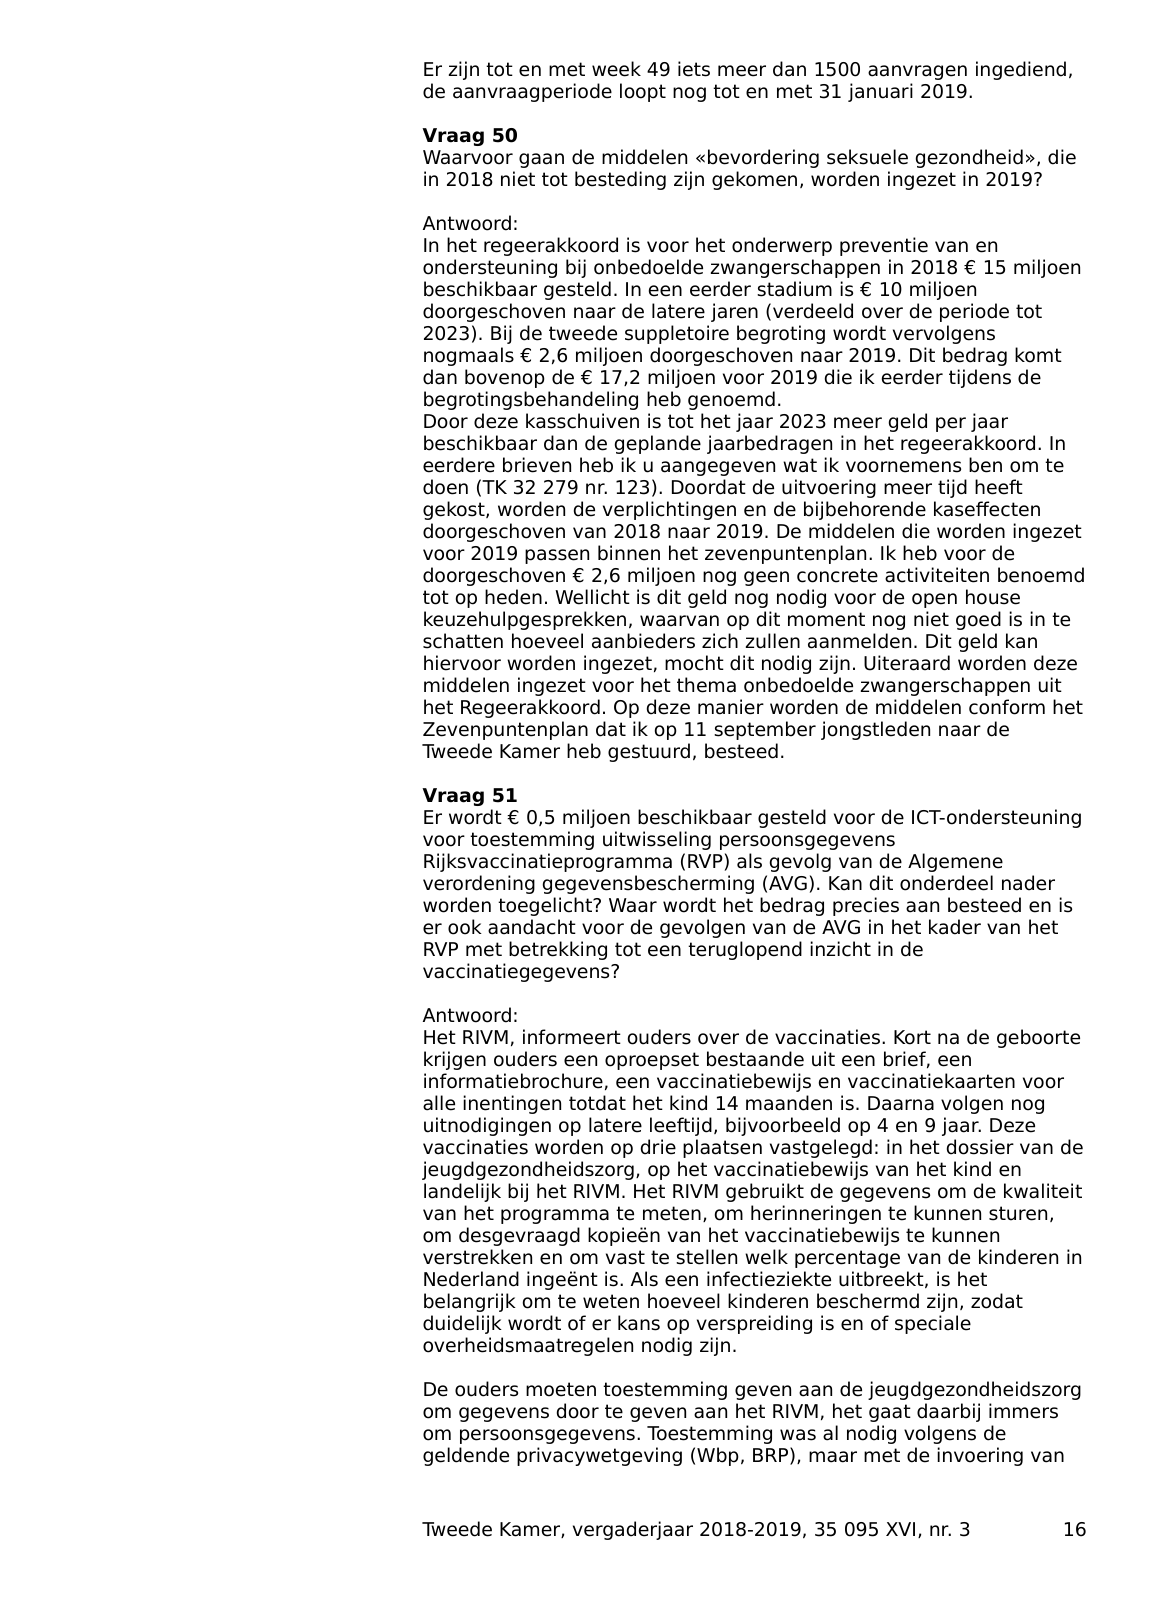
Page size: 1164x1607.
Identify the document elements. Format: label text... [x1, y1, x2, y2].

text Door deze kasschuiven is tot het jaar 2023 meer geld per jaar beschikbaar dan de geplande jaarbedragen in het regeerakkoord. In eerdere brieven heb ik u aangegeven wat ik voornemens ben om te doen (TK 32 279 nr. 123). Doordat de uitvoering meer tijd heeft gekost, worden de verplichtingen en de bijbehorende kaseffecten doorgeschoven van 2018 naar 2019. De middelen die worden ingezet voor 2019 passen binnen het zevenpuntenplan. Ik heb voor de doorgeschoven € 2,6 miljoen nog geen concrete activiteiten benoemd tot op heden. Wellicht is dit geld nog nodig voor de open house keuzehulpgesprekken, waarvan op dit moment nog niet goed is in te schatten hoeveel aanbieders zich zullen aanmelden. Dit geld kan hiervoor worden ingezet, mocht dit nodig zijn. Uiteraard worden deze middelen ingezet voor het thema onbedoelde zwangerschappen uit het Regeerakkoord. Op deze manier worden de middelen conform het Zevenpuntenplan dat ik op 11 september jongstleden naar de Tweede Kamer heb gestuurd, besteed. [422, 411, 1087, 763]
text Er zijn tot en met week 49 iets meer dan 1500 aanvragen ingediend, de aanvraagperiode loopt nog tot en met 31 januari 2019. [422, 59, 1087, 103]
text Vraag 51 [422, 785, 1087, 807]
text Antwoord: [422, 213, 1087, 235]
text Antwoord: [422, 1005, 1087, 1027]
text In het regeerakkoord is voor het onderwerp preventie van en ondersteuning bij onbedoelde zwangerschappen in 2018 € 15 miljoen beschikbaar gesteld. In een eerder stadium is € 10 miljoen doorgeschoven naar de latere jaren (verdeeld over de periode tot 2023). Bij de tweede suppletoire begroting wordt vervolgens nogmaals € 2,6 miljoen doorgeschoven naar 2019. Dit bedrag komt dan bovenop de € 17,2 miljoen voor 2019 die ik eerder tijdens de begrotingsbehandeling heb genoemd. [422, 235, 1087, 411]
text Het RIVM, informeert ouders over de vaccinaties. Kort na de geboorte krijgen ouders een oproepset bestaande uit een brief, een informatiebrochure, een vaccinatiebewijs en vaccinatiekaarten voor alle inentingen totdat het kind 14 maanden is. Daarna volgen nog uitnodigingen op latere leeftijd, bijvoorbeeld op 4 en 9 jaar. Deze vaccinaties worden op drie plaatsen vastgelegd: in het dossier van de jeugdgezondheidszorg, op het vaccinatiebewijs van het kind en landelijk bij het RIVM. Het RIVM gebruikt de gegevens om de kwaliteit van het programma te meten, om herinneringen te kunnen sturen, om desgevraagd kopieën van het vaccinatiebewijs te kunnen verstrekken en om vast te stellen welk percentage van de kinderen in Nederland ingeënt is. Als een infectieziekte uitbreekt, is het belangrijk om te weten hoeveel kinderen beschermd zijn, zodat duidelijk wordt of er kans op verspreiding is en of speciale overheidsmaatregelen nodig zijn. [422, 1027, 1087, 1357]
text De ouders moeten toestemming geven aan de jeugdgezondheidszorg om gegevens door te geven aan het RIVM, het gaat daarbij immers om persoonsgegevens. Toestemming was al nodig volgens de geldende privacywetgeving (Wbp, BRP), maar met de invoering van [422, 1379, 1087, 1467]
text Waarvoor gaan de middelen «bevordering seksuele gezondheid», die in 2018 niet tot besteding zijn gekomen, worden ingezet in 2019? [422, 147, 1087, 191]
text Vraag 50 [422, 125, 1087, 147]
text Er wordt € 0,5 miljoen beschikbaar gesteld voor de ICT-ondersteuning voor toestemming uitwisseling persoonsgegevens Rijksvaccinatieprogramma (RVP) als gevolg van de Algemene verordening gegevensbescherming (AVG). Kan dit onderdeel nader worden toegelicht? Waar wordt het bedrag precies aan besteed en is er ook aandacht voor de gevolgen van de AVG in het kader van het RVP met betrekking tot een teruglopend inzicht in de vaccinatiegegevens? [422, 807, 1087, 983]
